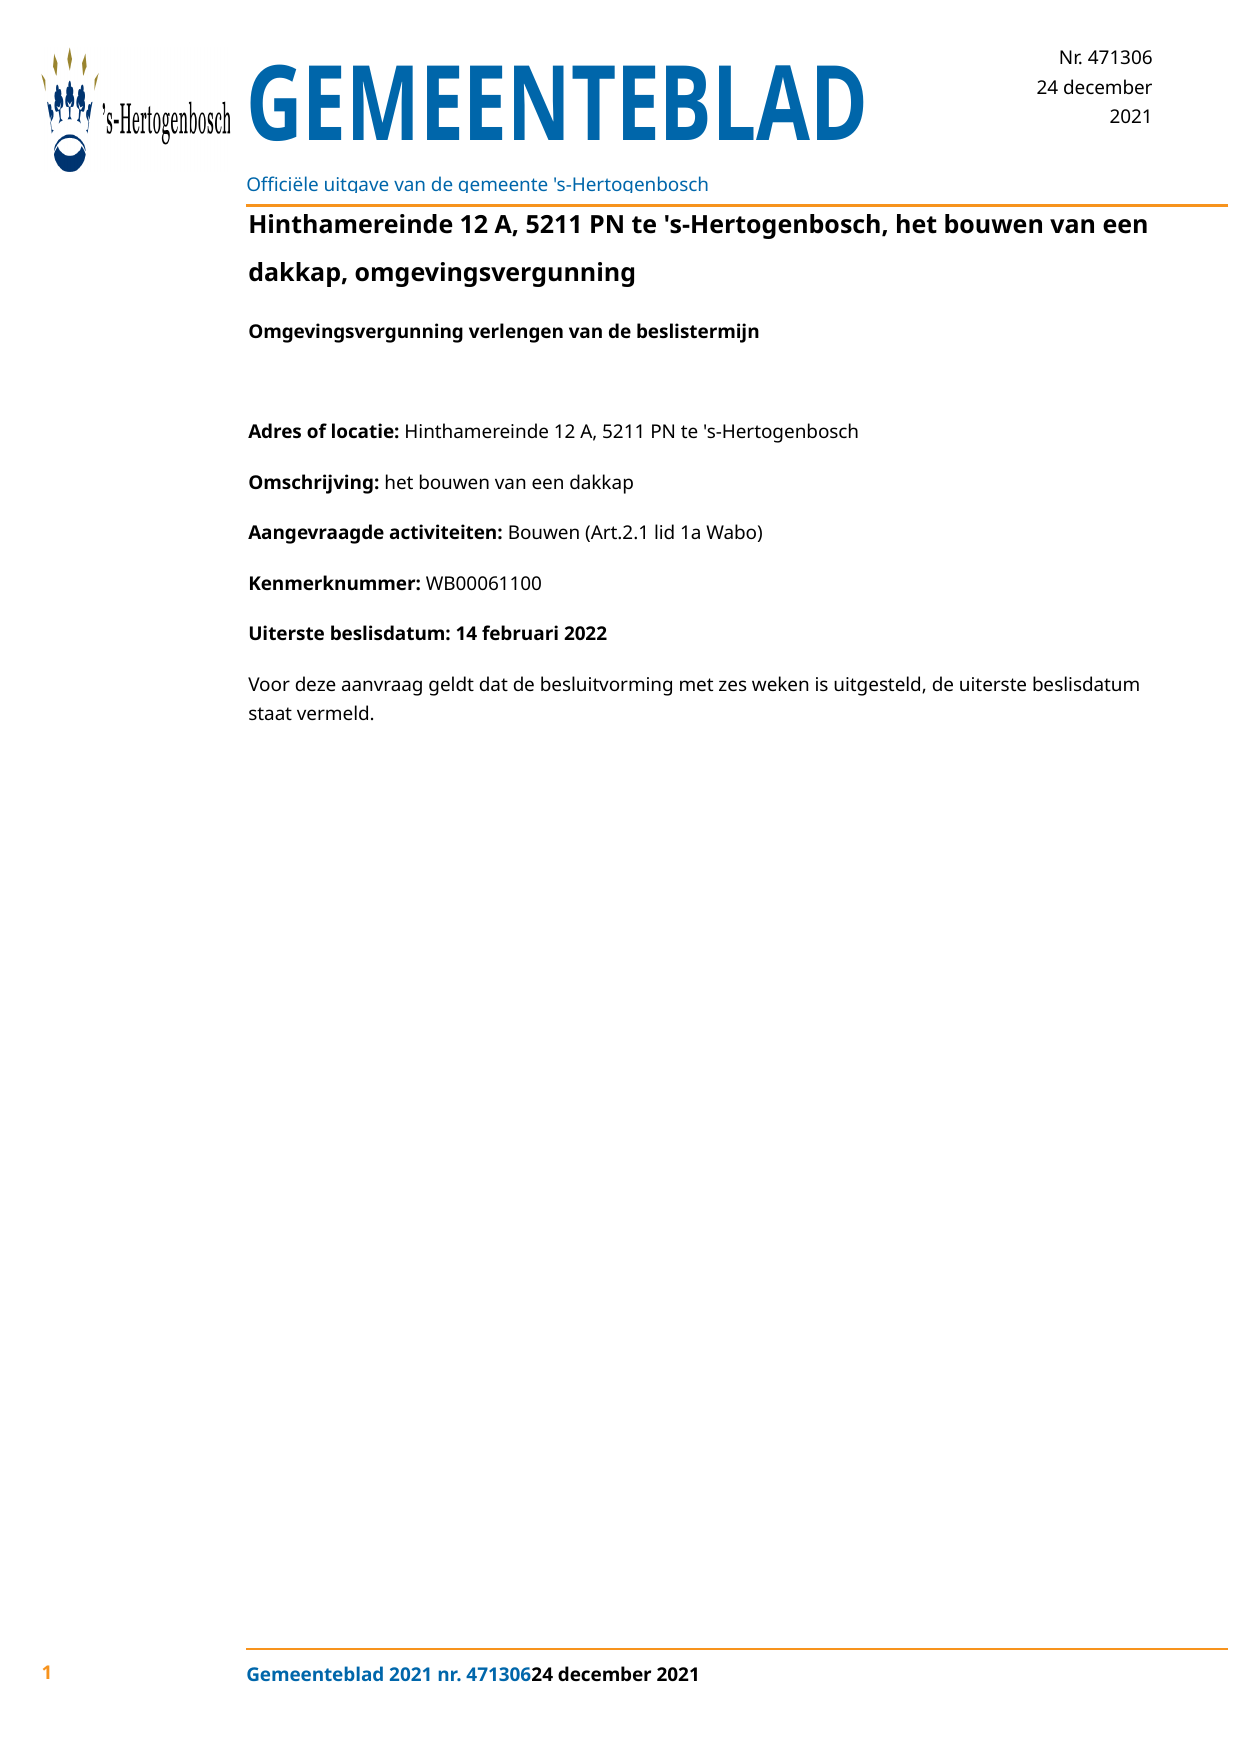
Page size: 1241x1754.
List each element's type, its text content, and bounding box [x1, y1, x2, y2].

text Kenmerknummer: WB00061100 [248, 570, 1152, 596]
text Hinthamereinde 12 A, 5211 PN te 's-Hertogenbosch, het bouwen van een dakkap, omgevingsvergunning [248, 207, 1152, 288]
text Voor deze aanvraag geldt dat de besluitvorming met zes weken is uitgesteld, de uiterste beslisdatum staat vermeld. [248, 671, 1152, 726]
text Omschrijving: het bouwen van een dakkap [248, 469, 1152, 495]
text Aangevraagde activiteiten: Bouwen (Art.2.1 lid 1a Wabo) [248, 519, 1152, 545]
text Uiterste beslisdatum: 14 februari 2022 [248, 620, 1152, 646]
text Adres of locatie: Hinthamereinde 12 A, 5211 PN te 's-Hertogenbosch [248, 419, 1152, 444]
text Omgevingsvergunning verlengen van de beslistermijn [248, 318, 1152, 344]
picture [41, 47, 231, 172]
